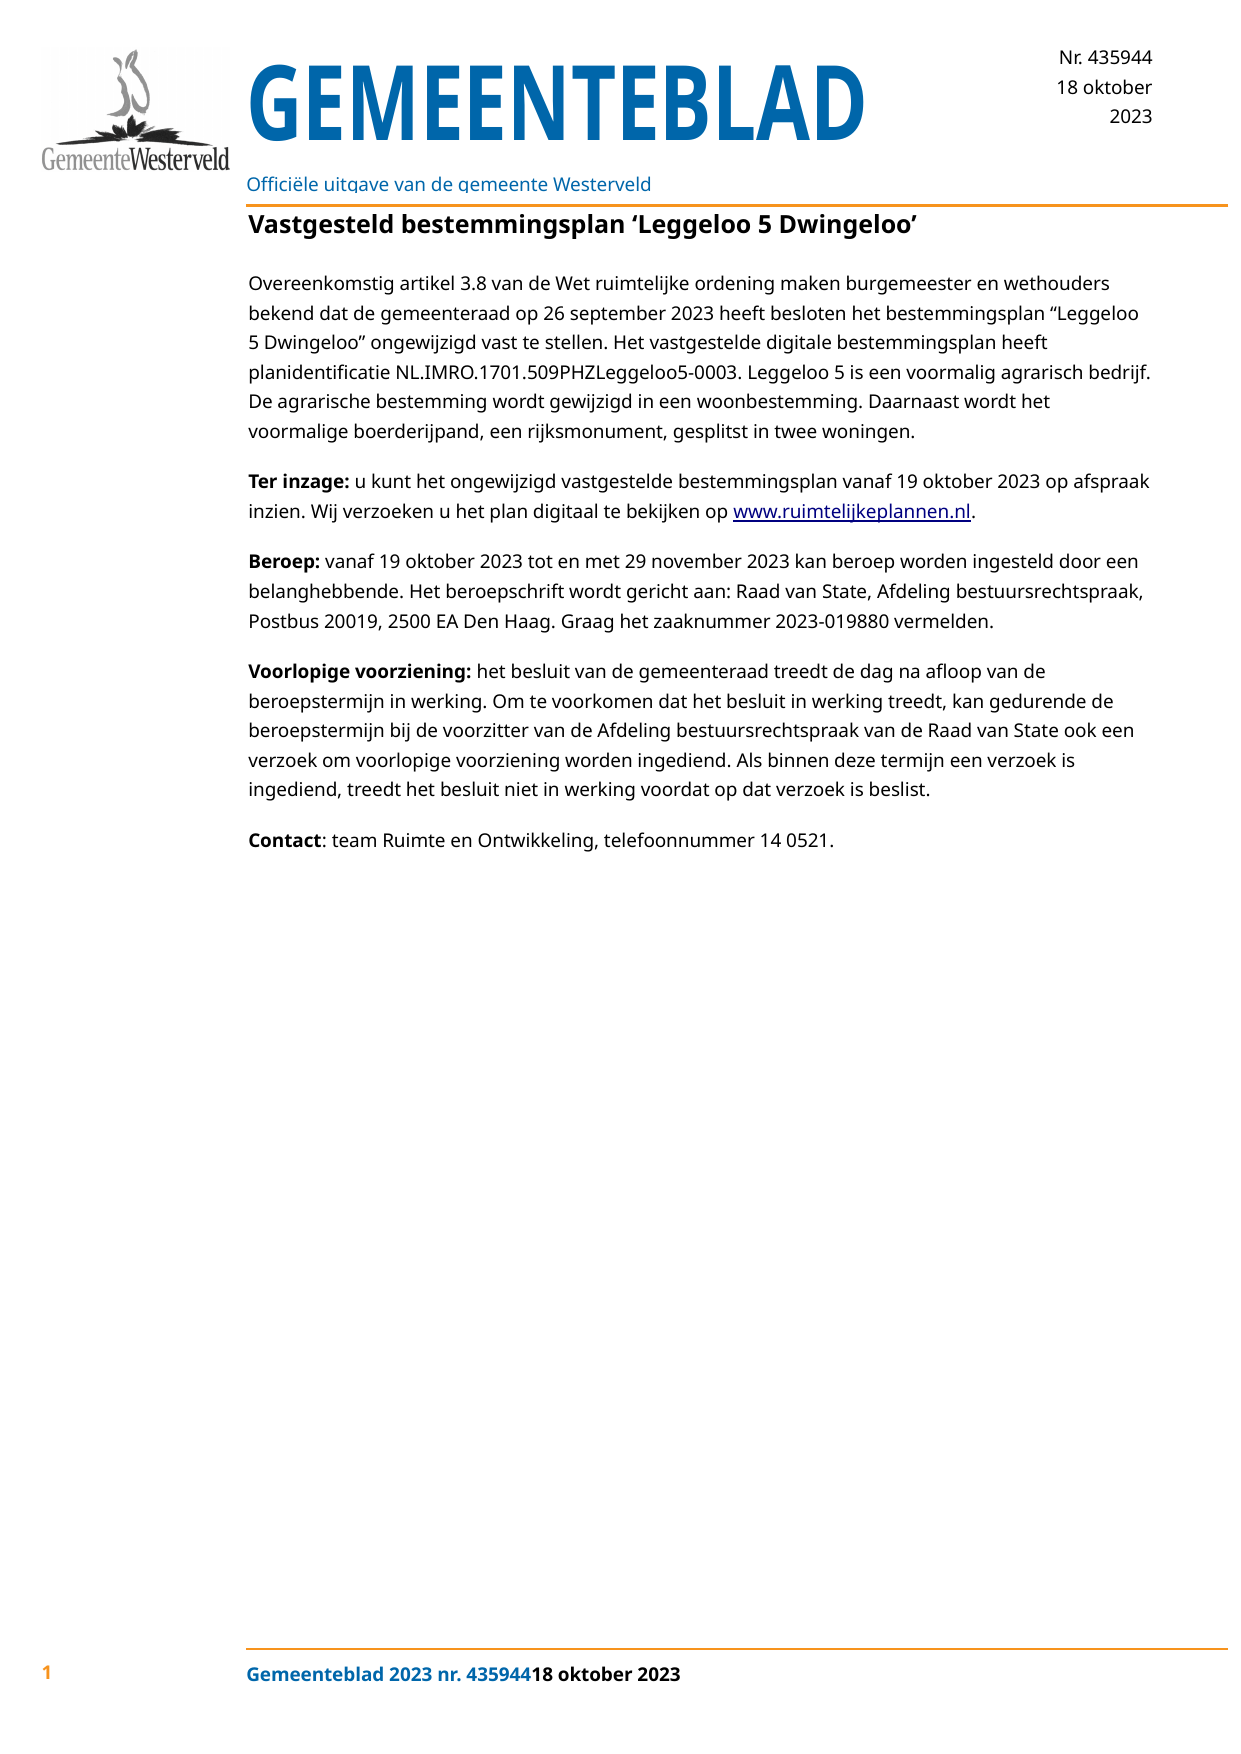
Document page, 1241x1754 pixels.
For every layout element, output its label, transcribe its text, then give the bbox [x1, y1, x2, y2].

text Vastgesteld bestemmingsplan ‘Leggeloo 5 Dwingeloo’ [248, 207, 1152, 241]
text Voorlopige voorziening: het besluit van de gemeenteraad treedt de dag na afloop van de beroepstermijn in werking. Om te voorkomen dat het besluit in werking treedt, kan gedurende de beroepstermijn bij de voorzitter van de Afdeling bestuursrechtspraak van de Raad van State ook een verzoek om voorlopige voorziening worden ingediend. Als binnen deze termijn een verzoek is ingediend, treedt het besluit niet in werking voordat op dat verzoek is beslist. [248, 658, 1152, 802]
text Beroep: vanaf 19 oktober 2023 tot en met 29 november 2023 kan beroep worden ingesteld door een belanghebbende. Het beroepschrift wordt gericht aan: Raad van State, Afdeling bestuursrechtspraak, Postbus 20019, 2500 EA Den Haag. Graag het zaaknummer 2023-019880 vermelden. [248, 549, 1152, 633]
text Ter inzage: u kunt het ongewijzigd vastgestelde bestemmingsplan vanaf 19 oktober 2023 op afspraak inzien. Wij verzoeken u het plan digitaal te bekijken op www.ruimtelijkeplannen.nl. [248, 469, 1152, 524]
text Contact: team Ruimte en Ontwikkeling, telefoonnummer 14 0521. [248, 827, 1152, 853]
picture [41, 47, 231, 172]
text Overeenkomstig artikel 3.8 van de Wet ruimtelijke ordening maken burgemeester en wethouders bekend dat de gemeenteraad op 26 september 2023 heeft besloten het bestemmingsplan “Leggeloo 5 Dwingeloo” ongewijzigd vast te stellen. Het vastgestelde digitale bestemmingsplan heeft planidentificatie NL.IMRO.1701.509PHZLeggeloo5-0003. Leggeloo 5 is een voormalig agrarisch bedrijf. De agrarische bestemming wordt gewijzigd in een woonbestemming. Daarnaast wordt het voormalige boerderijpand, een rijksmonument, gesplitst in twee woningen. [248, 270, 1152, 444]
